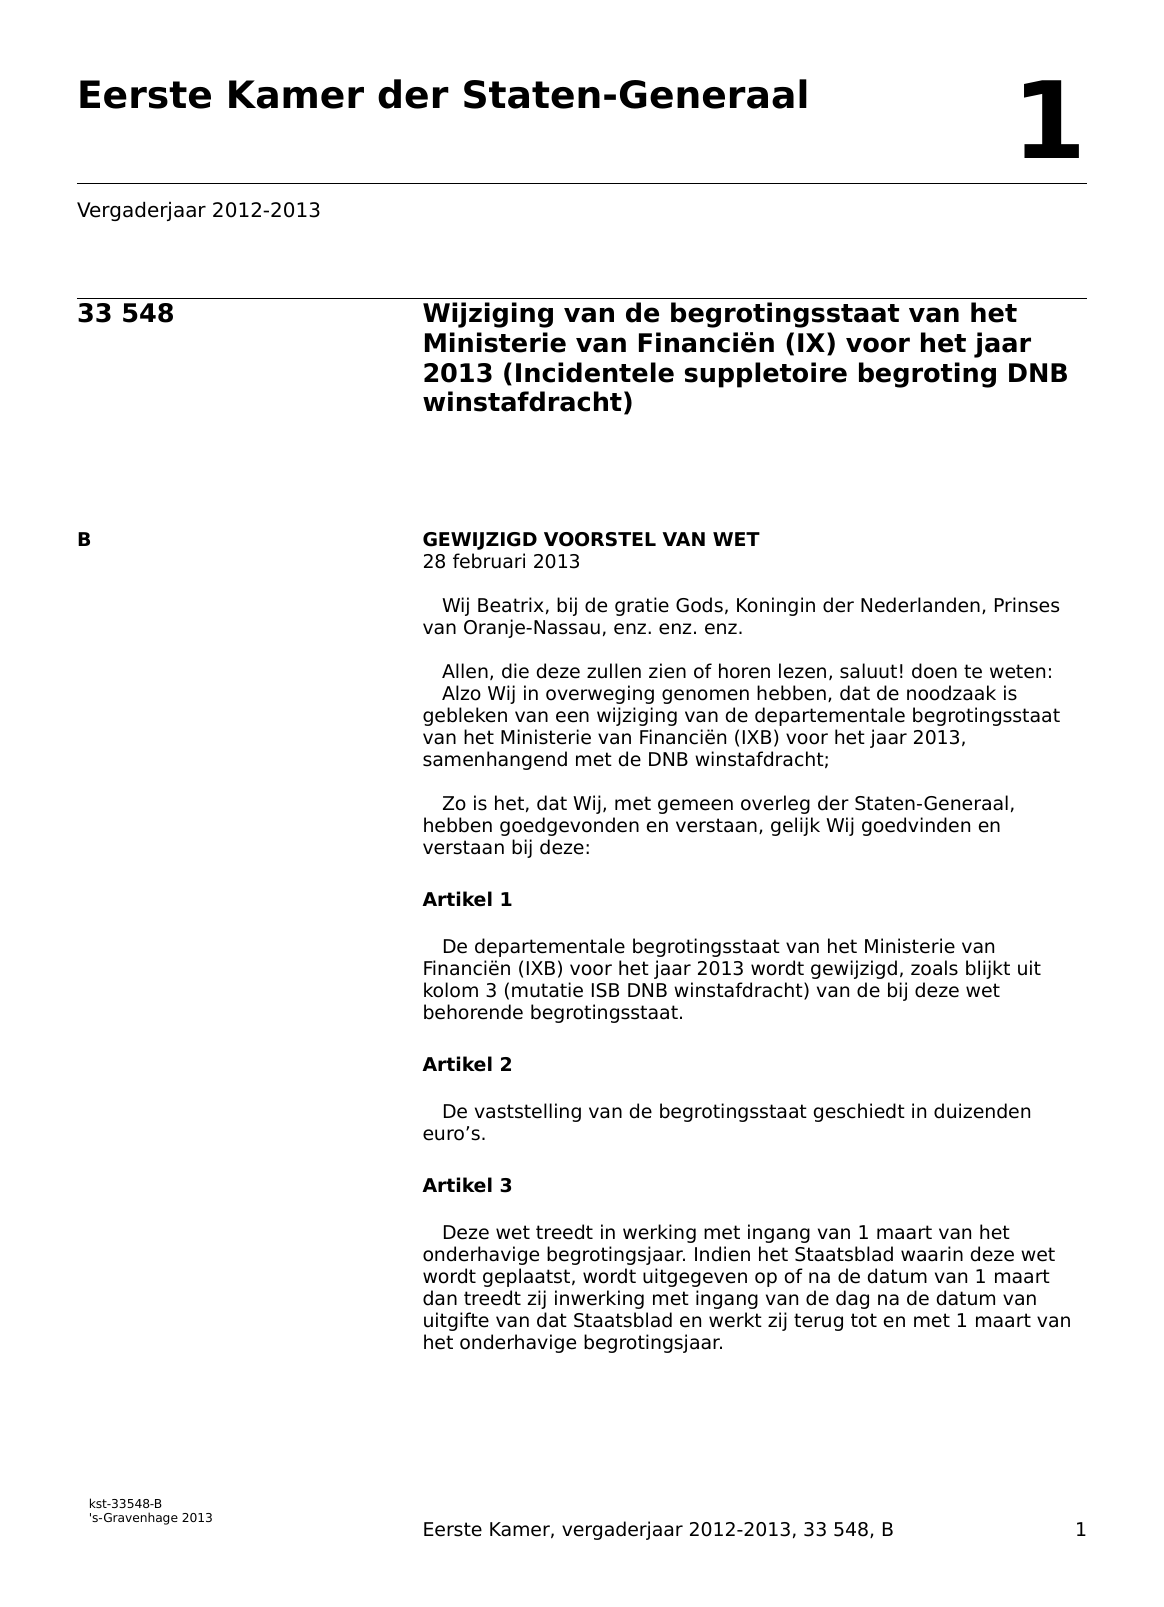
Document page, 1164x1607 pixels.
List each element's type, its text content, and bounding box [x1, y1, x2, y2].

text Deze wet treedt in werking met ingang van 1 maart van het onderhavige begrotingsjaar. Indien het Staatsblad waarin deze wet wordt geplaatst, wordt uitgegeven op of na de datum van 1 maart dan treedt zij inwerking met ingang van de dag na de datum van uitgifte van dat Staatsblad en werkt zij terug tot en met 1 maart van het onderhavige begrotingsjaar. [422, 1222, 1087, 1354]
subtitle 33 548 Wijziging van de begrotingsstaat van het Ministerie van Financiën (IX) voor het jaar 2013 (Incidentele suppletoire begroting DNB winstafdracht) [77, 299, 1087, 418]
text 28 februari 2013 [422, 551, 1087, 573]
table_header Eerste Kamer der Staten-Generaal [77, 59, 886, 183]
text Allen, die deze zullen zien of horen lezen, saluut! doen te weten: [422, 661, 1087, 683]
text De vaststelling van de begrotingsstaat geschiedt in duizenden euro’s. [422, 1101, 1087, 1145]
subtitle Artikel 3 [422, 1175, 1087, 1197]
subtitle Artikel 1 [422, 889, 1087, 911]
text De departementale begrotingsstaat van het Ministerie van Financiën (IXB) voor het jaar 2013 wordt gewijzigd, zoals blijkt uit kolom 3 (mutatie ISB DNB winstafdracht) van de bij deze wet behorende begrotingsstaat. [422, 936, 1087, 1024]
table_header 1 [886, 59, 1087, 183]
text kst-33548-B [88, 1497, 323, 1511]
text 's-Gravenhage 2013 [88, 1511, 323, 1525]
text Alzo Wij in overweging genomen hebben, dat de noodzaak is gebleken van een wijziging van de departementale begrotingsstaat van het Ministerie van Financiën (IXB) voor het jaar 2013, samenhangend met de DNB winstafdracht; [422, 683, 1087, 771]
subtitle B GEWIJZIGD VOORSTEL VAN WET [77, 529, 1087, 551]
subtitle Artikel 2 [422, 1054, 1087, 1076]
text Wij Beatrix, bij de gratie Gods, Koningin der Nederlanden, Prinses van Oranje-Nassau, enz. enz. enz. [422, 595, 1087, 639]
table_cell Vergaderjaar 2012-2013 [77, 184, 1087, 298]
text Zo is het, dat Wij, met gemeen overleg der Staten-Generaal, hebben goedgevonden en verstaan, gelijk Wij goedvinden en verstaan bij deze: [422, 793, 1087, 859]
